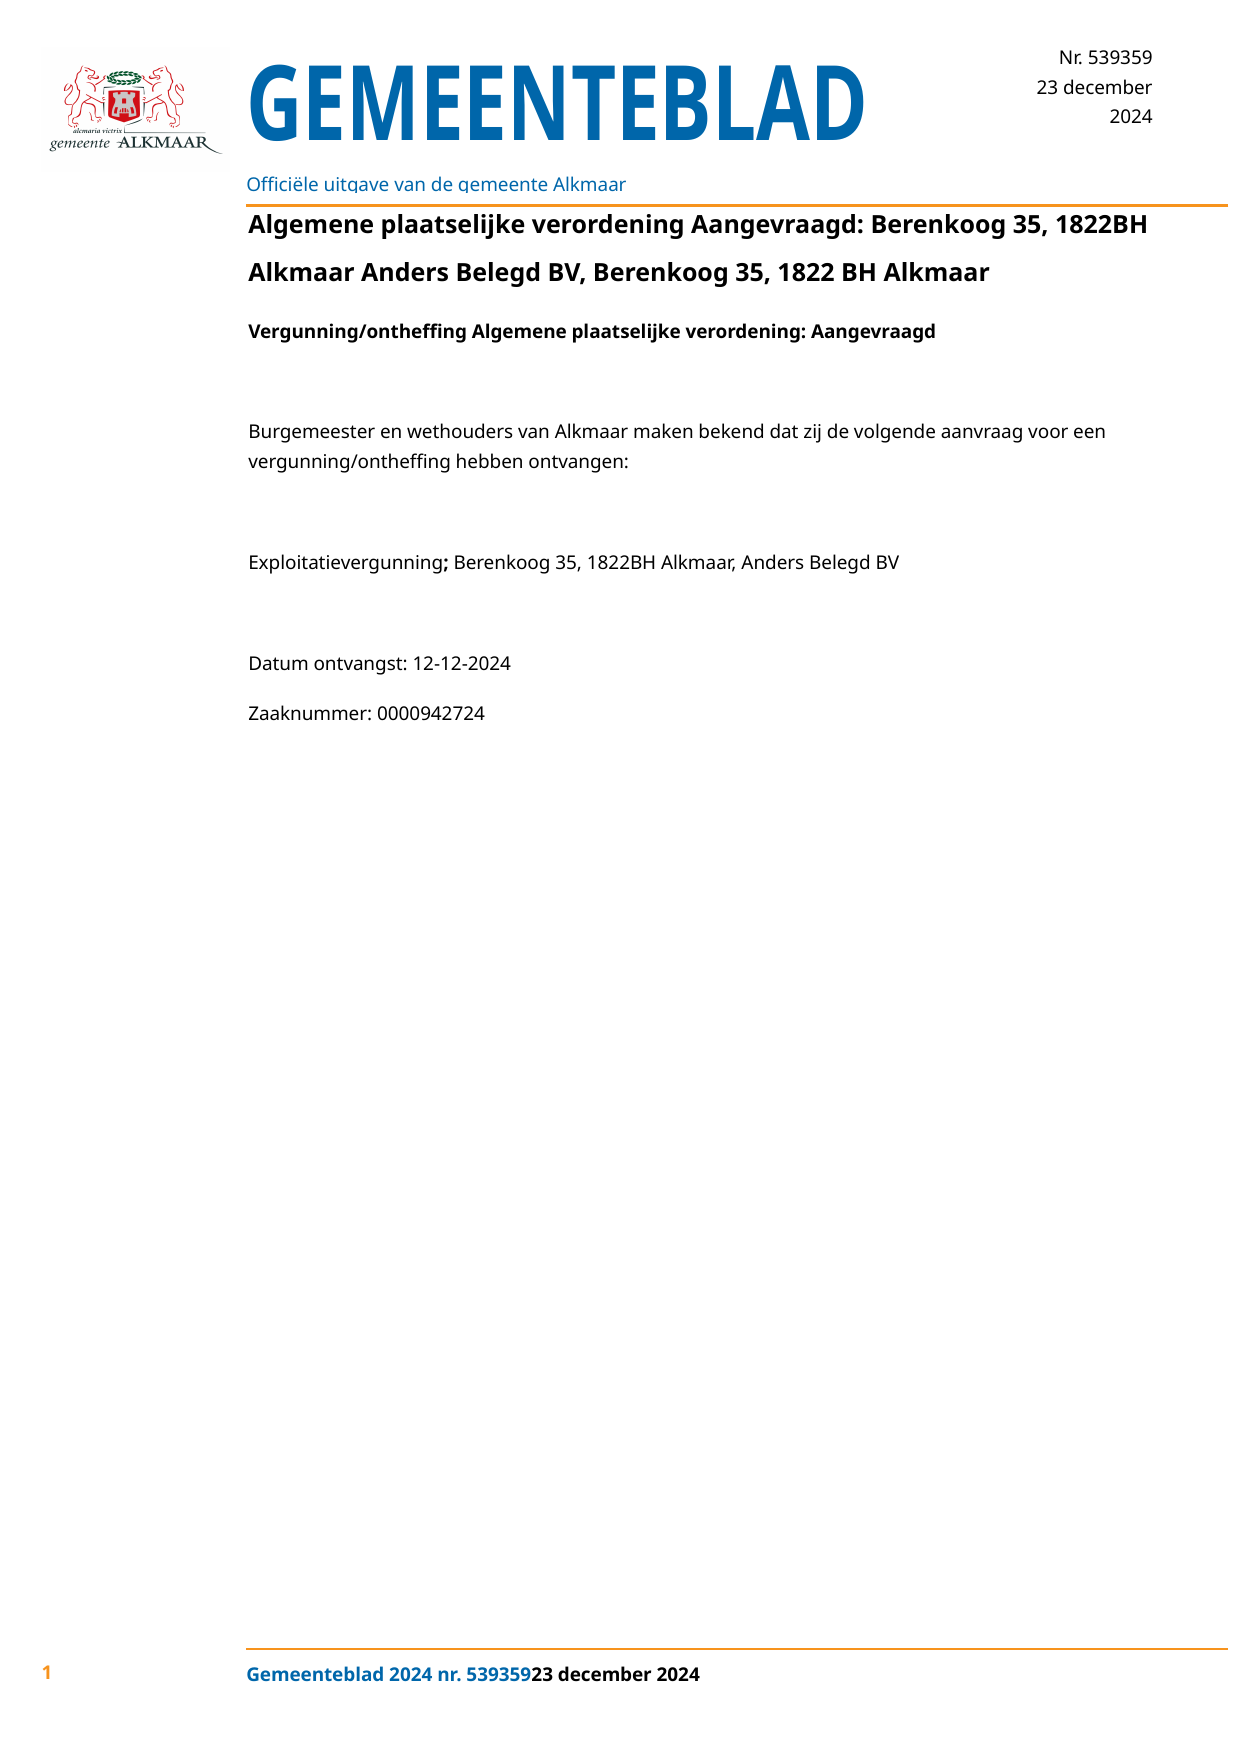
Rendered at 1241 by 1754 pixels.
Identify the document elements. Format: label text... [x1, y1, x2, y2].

text Burgemeester en wethouders van Alkmaar maken bekend dat zij de volgende aanvraag voor een vergunning/ontheffing hebben ontvangen: [248, 419, 1152, 474]
text Datum ontvangst: 12-12-2024 [248, 650, 1152, 676]
text Zaaknummer: 0000942724 [248, 700, 1152, 726]
text Algemene plaatselijke verordening Aangevraagd: Berenkoog 35, 1822BH Alkmaar Anders Belegd BV, Berenkoog 35, 1822 BH Alkmaar [248, 207, 1152, 288]
text Exploitatievergunning; Berenkoog 35, 1822BH Alkmaar, Anders Belegd BV [248, 549, 1152, 575]
text Vergunning/ontheffing Algemene plaatselijke verordening: Aangevraagd [248, 318, 1152, 344]
picture [41, 47, 231, 172]
